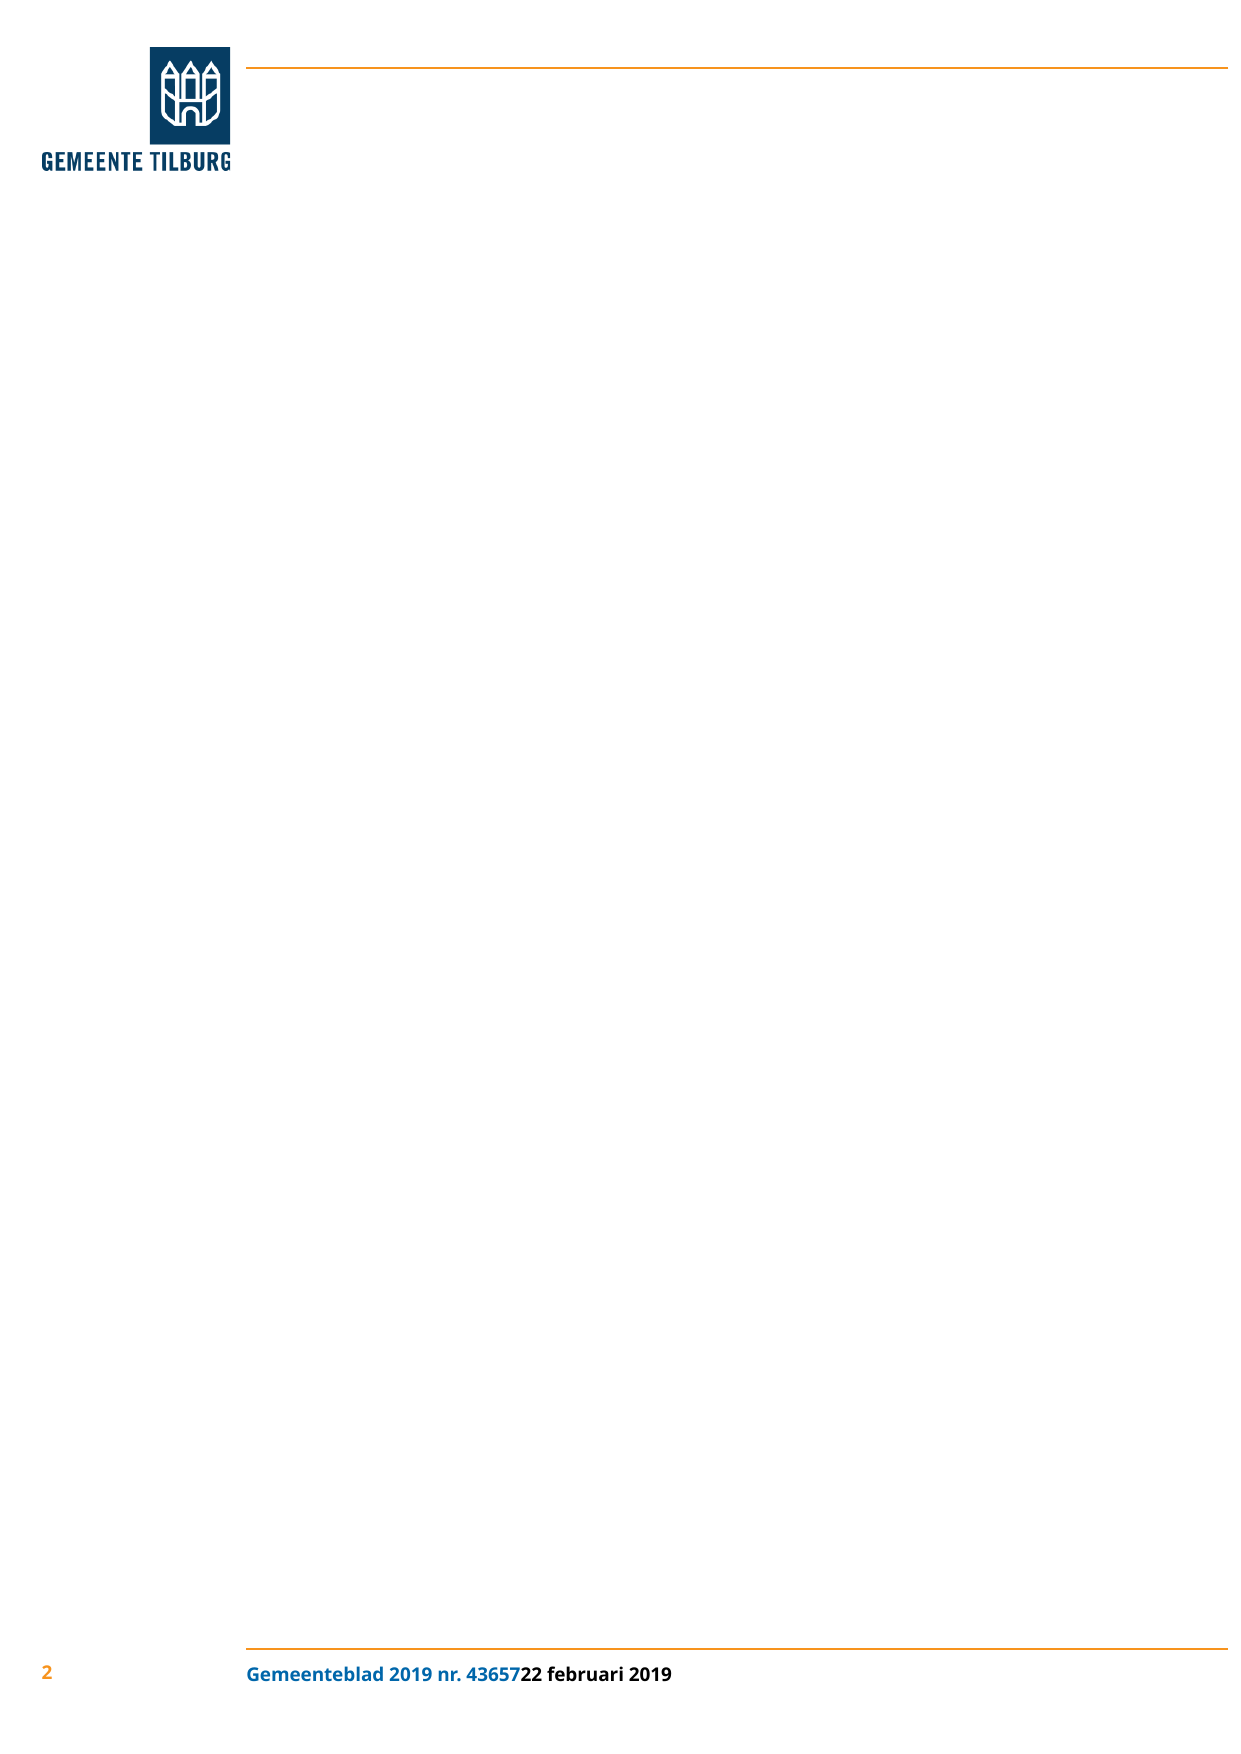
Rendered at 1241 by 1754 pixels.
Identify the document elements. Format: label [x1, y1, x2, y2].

picture [41, 47, 231, 172]
